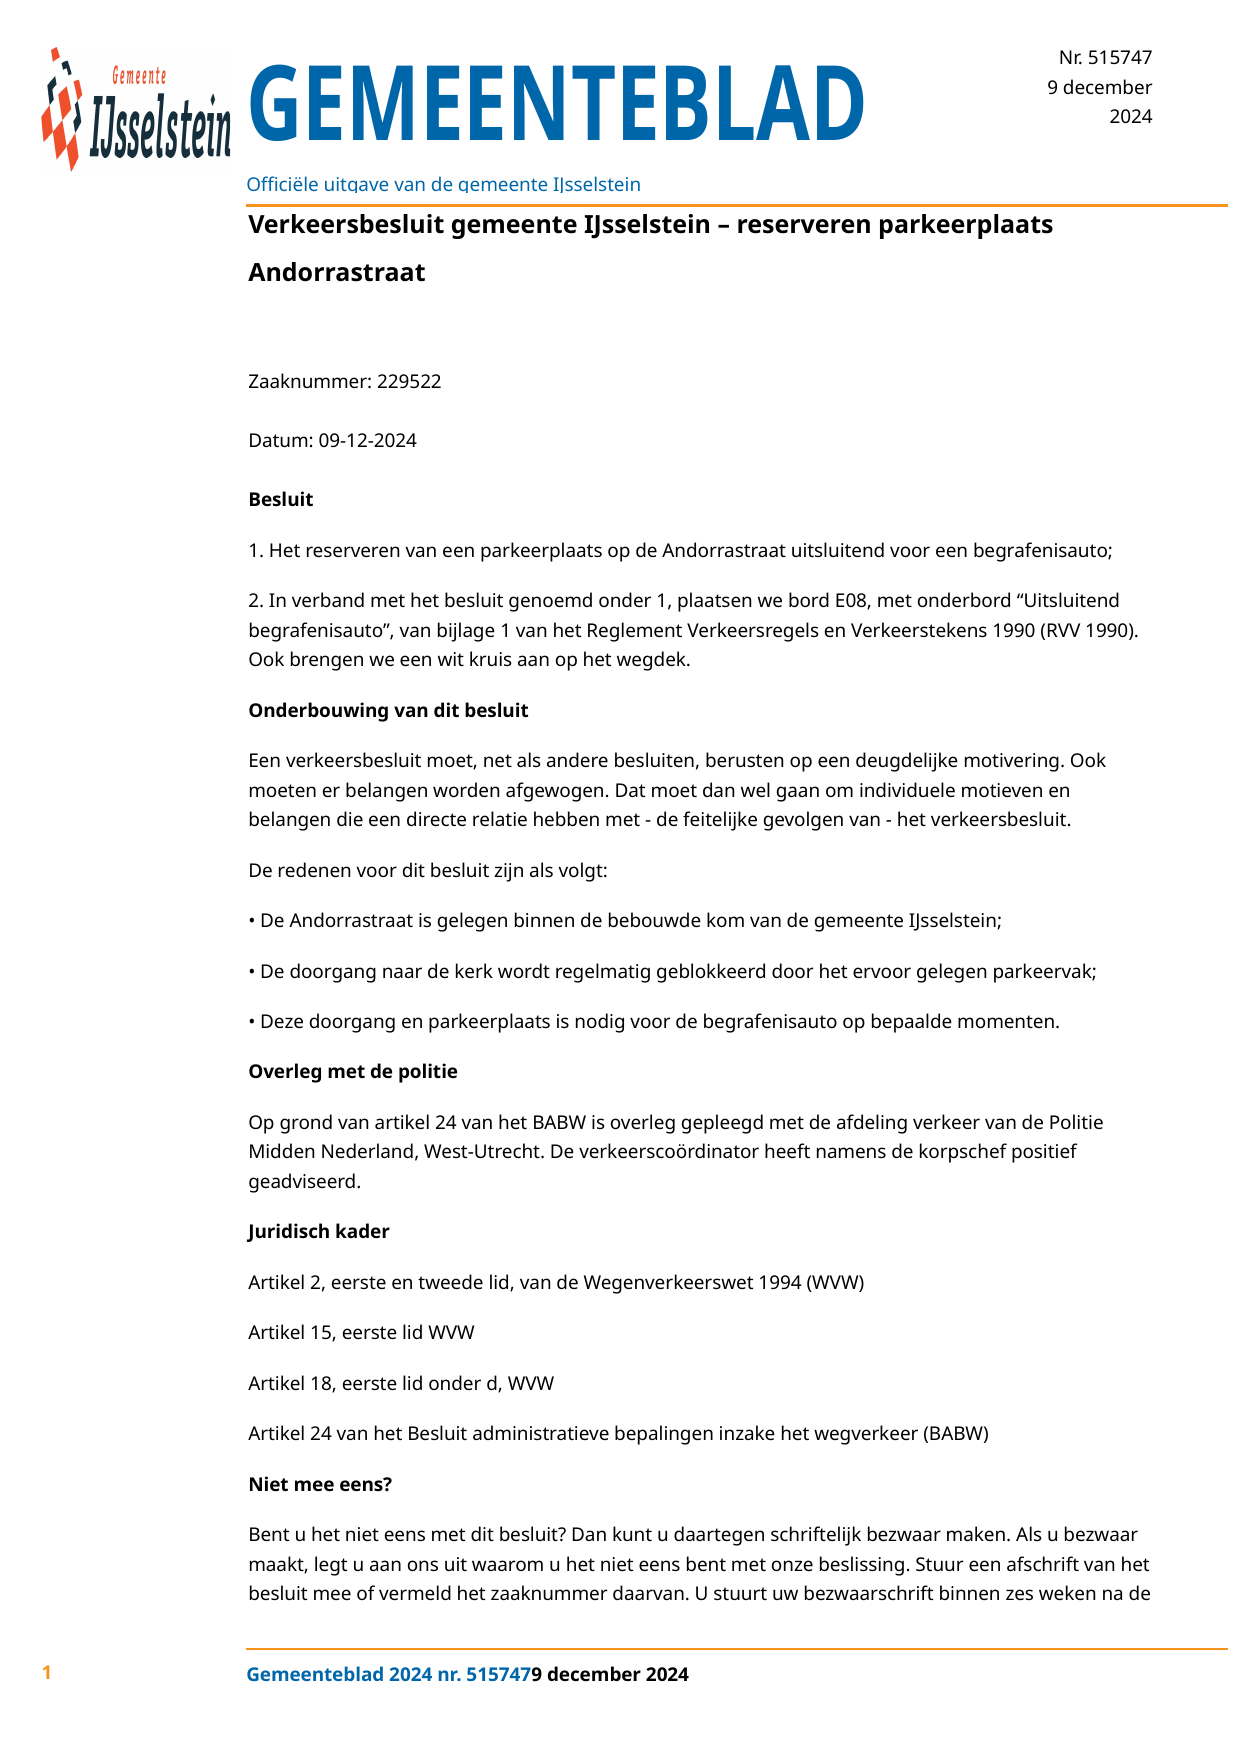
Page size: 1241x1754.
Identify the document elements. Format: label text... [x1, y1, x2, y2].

text Artikel 2, eerste en tweede lid, van de Wegenverkeerswet 1994 (WVW) [248, 1269, 1152, 1295]
text Niet mee eens? [248, 1471, 1152, 1496]
text Overleg met de politie [248, 1059, 1152, 1084]
text Verkeersbesluit gemeente IJsselstein – reserveren parkeerplaats Andorrastraat [248, 207, 1152, 288]
text Besluit [248, 487, 1152, 512]
text Datum: 09-12-2024 [248, 427, 1152, 453]
text 2. In verband met het besluit genoemd onder 1, plaatsen we bord E08, met onderbord “Uitsluitend begrafenisauto”, van bijlage 1 van het Reglement Verkeersregels en Verkeerstekens 1990 (RVV 1990). Ook brengen we een wit kruis aan op het wegdek. [248, 587, 1152, 672]
text • De Andorrastraat is gelegen binnen de bebouwde kom van de gemeente IJsselstein; [248, 907, 1152, 933]
text Onderbouwing van dit besluit [248, 697, 1152, 723]
text Zaaknummer: 229522 [248, 368, 1152, 394]
text De redenen voor dit besluit zijn als volgt: [248, 857, 1152, 883]
text Bent u het niet eens met dit besluit? Dan kunt u daartegen schriftelijk bezwaar maken. Als u bezwaar maakt, legt u aan ons uit waarom u het niet eens bent met onze beslissing. Stuur een afschrift van het besluit mee of vermeld het zaaknummer daarvan. U stuurt uw bezwaarschrift binnen zes weken na de [248, 1521, 1152, 1606]
text • De doorgang naar de kerk wordt regelmatig geblokkeerd door het ervoor gelegen parkeervak; [248, 958, 1152, 983]
text Artikel 24 van het Besluit administratieve bepalingen inzake het wegverkeer (BABW) [248, 1420, 1152, 1446]
text Op grond van artikel 24 van het BABW is overleg gepleegd met de afdeling verkeer van de Politie Midden Nederland, West-Utrecht. De verkeerscoördinator heeft namens de korpschef positief geadviseerd. [248, 1109, 1152, 1194]
text Artikel 18, eerste lid onder d, WVW [248, 1370, 1152, 1396]
text Een verkeersbesluit moet, net als andere besluiten, berusten op een deugdelijke motivering. Ook moeten er belangen worden afgewogen. Dat moet dan wel gaan om individuele motieven en belangen die een directe relatie hebben met - de feitelijke gevolgen van - het verkeersbesluit. [248, 747, 1152, 832]
picture [41, 47, 231, 172]
text • Deze doorgang en parkeerplaats is nodig voor de begrafenisauto op bepaalde momenten. [248, 1008, 1152, 1034]
text 1. Het reserveren van een parkeerplaats op de Andorrastraat uitsluitend voor een begrafenisauto; [248, 537, 1152, 563]
text Artikel 15, eerste lid WVW [248, 1319, 1152, 1345]
text Juridisch kader [248, 1219, 1152, 1244]
